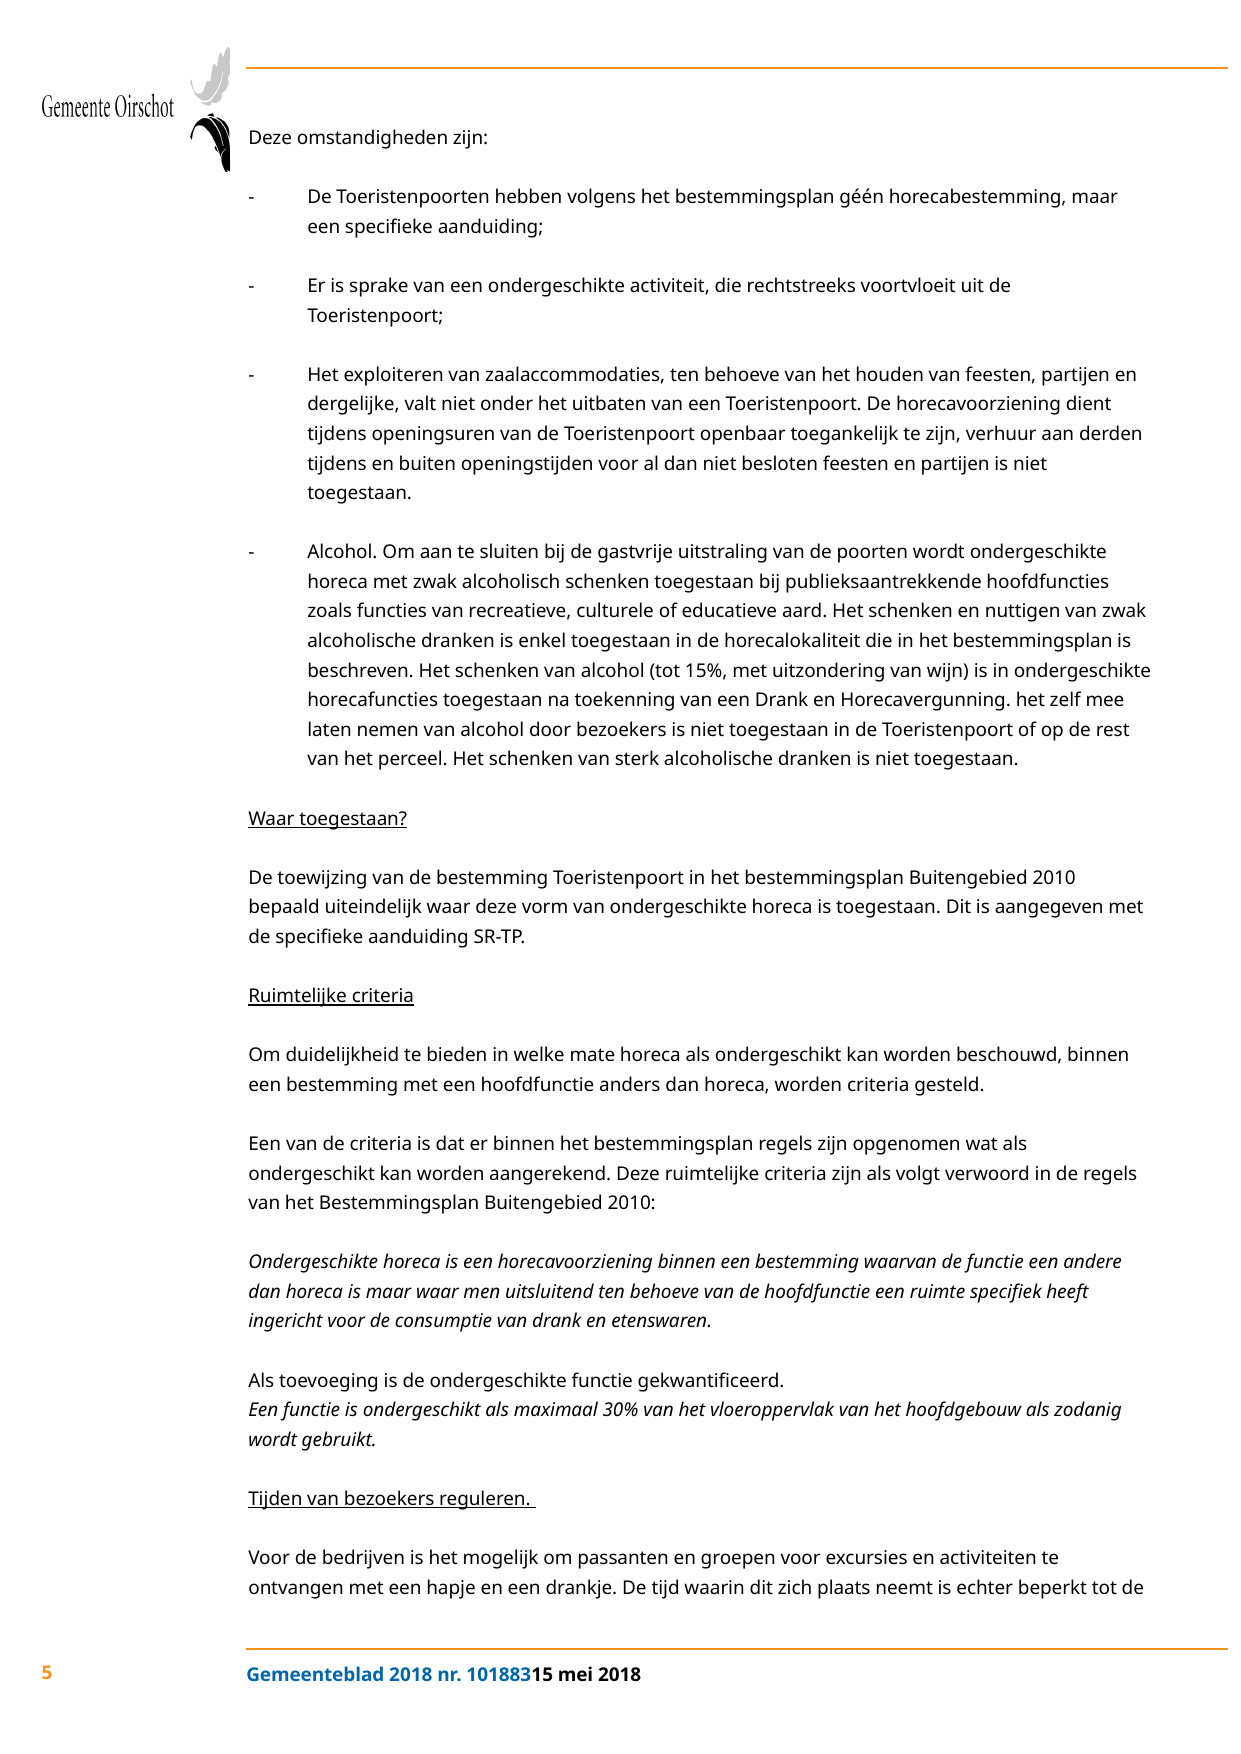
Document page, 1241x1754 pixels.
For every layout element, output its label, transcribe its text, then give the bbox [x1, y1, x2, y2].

picture [41, 47, 231, 172]
text Ruimtelijke criteria [248, 982, 1152, 1008]
text Een van de criteria is dat er binnen het bestemmingsplan regels zijn opgenomen wat als ondergeschikt kan worden aangerekend. Deze ruimtelijke criteria zijn als volgt verwoord in de regels van het Bestemmingsplan Buitengebied 2010: [248, 1130, 1152, 1215]
text Voor de bedrijven is het mogelijk om passanten en groepen voor excursies en activiteiten te ontvangen met een hapje en een drankje. De tijd waarin dit zich plaats neemt is echter beperkt tot de [248, 1544, 1152, 1600]
text Ondergeschikte horeca is een horecavoorziening binnen een bestemming waarvan de functie een andere dan horeca is maar waar men uitsluitend ten behoeve van de hoofdfunctie een ruimte specifiek heeft ingericht voor de consumptie van drank en etenswaren. [248, 1248, 1152, 1333]
list Er is sprake van een ondergeschikte activiteit, die rechtstreeks voortvloeit uit de Toeristenpoort; [248, 272, 1152, 328]
list Alcohol. Om aan te sluiten bij de gastvrije uitstraling van de poorten wordt ondergeschikte horeca met zwak alcoholisch schenken toegestaan bij publieksaantrekkende hoofdfuncties zoals functies van recreatieve, culturele of educatieve aard. Het schenken en nuttigen van zwak alcoholische dranken is enkel toegestaan in de horecalokaliteit die in het bestemmingsplan is beschreven. Het schenken van alcohol (tot 15%, met uitzondering van wijn) is in ondergeschikte horecafuncties toegestaan na toekenning van een Drank en Horecavergunning. het zelf mee laten nemen van alcohol door bezoekers is niet toegestaan in de Toeristenpoort of op de rest van het perceel. Het schenken van sterk alcoholische dranken is niet toegestaan. [248, 538, 1152, 771]
text De toewijzing van de bestemming Toeristenpoort in het bestemmingsplan Buitengebied 2010 bepaald uiteindelijk waar deze vorm van ondergeschikte horeca is toegestaan. Dit is aangegeven met de specifieke aanduiding SR-TP. [248, 864, 1152, 949]
text Deze omstandigheden zijn: [248, 124, 1152, 150]
list De Toeristenpoorten hebben volgens het bestemmingsplan géén horecabestemming, maar een specifieke aanduiding; [248, 183, 1152, 239]
text Tijden van bezoekers reguleren. [248, 1485, 1152, 1511]
text Waar toegestaan? [248, 805, 1152, 831]
text Een functie is ondergeschikt als maximaal 30% van het vloeroppervlak van het hoofdgebouw als zodanig wordt gebruikt. [248, 1396, 1152, 1452]
text Als toevoeging is de ondergeschikte functie gekwantificeerd. [248, 1367, 1152, 1393]
text Om duidelijkheid te bieden in welke mate horeca als ondergeschikt kan worden beschouwd, binnen een bestemming met een hoofdfunctie anders dan horeca, worden criteria gesteld. [248, 1041, 1152, 1097]
list Het exploiteren van zaalaccommodaties, ten behoeve van het houden van feesten, partijen en dergelijke, valt niet onder het uitbaten van een Toeristenpoort. De horecavoorziening dient tijdens openingsuren van de Toeristenpoort openbaar toegankelijk te zijn, verhuur aan derden tijdens en buiten openingstijden voor al dan niet besloten feesten en partijen is niet toegestaan. [248, 361, 1152, 505]
